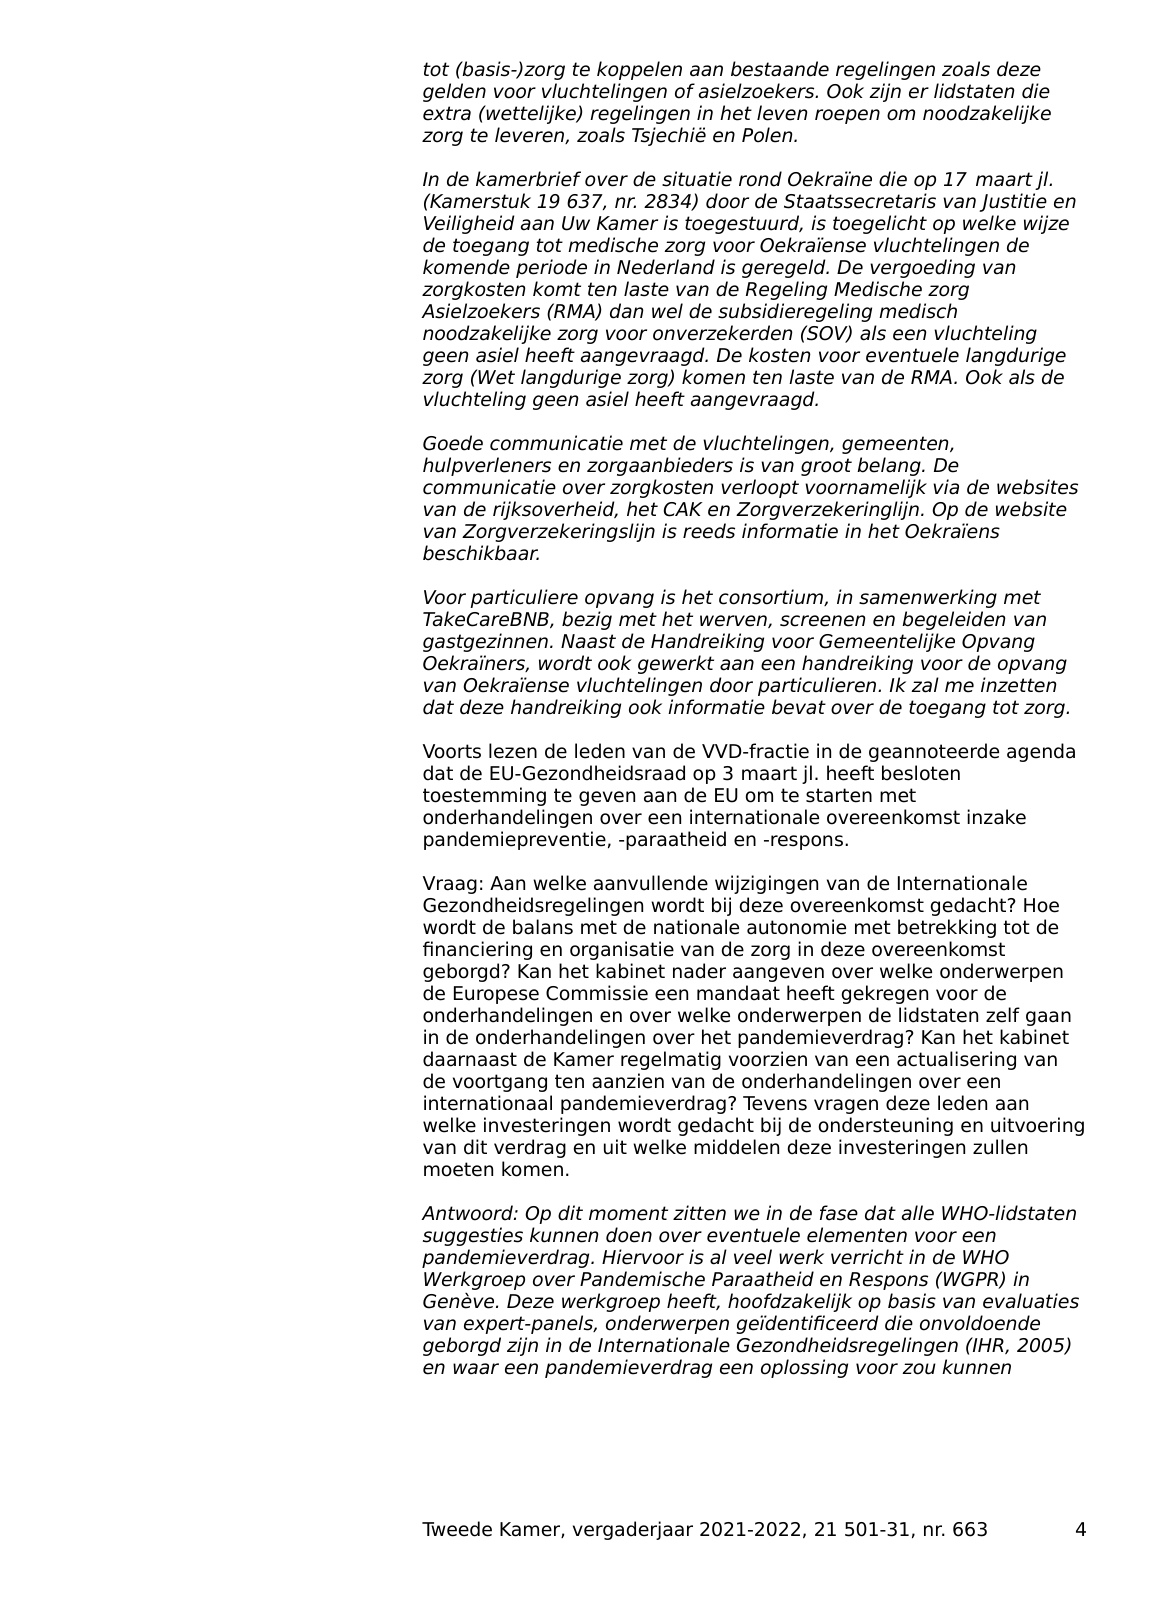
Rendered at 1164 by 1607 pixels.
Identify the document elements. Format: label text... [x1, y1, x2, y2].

text tot (basis-)zorg te koppelen aan bestaande regelingen zoals deze gelden voor vluchtelingen of asielzoekers. Ook zijn er lidstaten die extra (wettelijke) regelingen in het leven roepen om noodzakelijke zorg te leveren, zoals Tsjechië en Polen. [422, 59, 1087, 147]
text Voor particuliere opvang is het consortium, in samenwerking met TakeCareBNB, bezig met het werven, screenen en begeleiden van gastgezinnen. Naast de Handreiking voor Gemeentelijke Opvang Oekraïners, wordt ook gewerkt aan een handreiking voor de opvang van Oekraïense vluchtelingen door particulieren. Ik zal me inzetten dat deze handreiking ook informatie bevat over de toegang tot zorg. [422, 587, 1087, 719]
text Vraag: Aan welke aanvullende wijzigingen van de Internationale Gezondheidsregelingen wordt bij deze overeenkomst gedacht? Hoe wordt de balans met de nationale autonomie met betrekking tot de financiering en organisatie van de zorg in deze overeenkomst geborgd? Kan het kabinet nader aangeven over welke onderwerpen de Europese Commissie een mandaat heeft gekregen voor de onderhandelingen en over welke onderwerpen de lidstaten zelf gaan in de onderhandelingen over het pandemieverdrag? Kan het kabinet daarnaast de Kamer regelmatig voorzien van een actualisering van de voortgang ten aanzien van de onderhandelingen over een internationaal pandemieverdrag? Tevens vragen deze leden aan welke investeringen wordt gedacht bij de ondersteuning en uitvoering van dit verdrag en uit welke middelen deze investeringen zullen moeten komen. [422, 873, 1087, 1181]
text Goede communicatie met de vluchtelingen, gemeenten, hulpverleners en zorgaanbieders is van groot belang. De communicatie over zorgkosten verloopt voornamelijk via de websites van de rijksoverheid, het CAK en Zorgverzekeringlijn. Op de website van Zorgverzekeringslijn is reeds informatie in het Oekraïens beschikbaar. [422, 433, 1087, 565]
text Voorts lezen de leden van de VVD-fractie in de geannoteerde agenda dat de EU-Gezondheidsraad op 3 maart jl. heeft besloten toestemming te geven aan de EU om te starten met onderhandelingen over een internationale overeenkomst inzake pandemiepreventie, -paraatheid en -respons. [422, 741, 1087, 851]
text In de kamerbrief over de situatie rond Oekraïne die op 17 maart jl. (Kamerstuk 19 637, nr. 2834) door de Staatssecretaris van Justitie en Veiligheid aan Uw Kamer is toegestuurd, is toegelicht op welke wijze de toegang tot medische zorg voor Oekraïense vluchtelingen de komende periode in Nederland is geregeld. De vergoeding van zorgkosten komt ten laste van de Regeling Medische zorg Asielzoekers (RMA) dan wel de subsidieregeling medisch noodzakelijke zorg voor onverzekerden (SOV) als een vluchteling geen asiel heeft aangevraagd. De kosten voor eventuele langdurige zorg (Wet langdurige zorg) komen ten laste van de RMA. Ook als de vluchteling geen asiel heeft aangevraagd. [422, 169, 1087, 411]
text Antwoord: Op dit moment zitten we in de fase dat alle WHO-lidstaten suggesties kunnen doen over eventuele elementen voor een pandemieverdrag. Hiervoor is al veel werk verricht in de WHO Werkgroep over Pandemische Paraatheid en Respons (WGPR) in Genève. Deze werkgroep heeft, hoofdzakelijk op basis van evaluaties van expert-panels, onderwerpen geïdentificeerd die onvoldoende geborgd zijn in de Internationale Gezondheidsregelingen (IHR, 2005) en waar een pandemieverdrag een oplossing voor zou kunnen [422, 1203, 1087, 1401]
